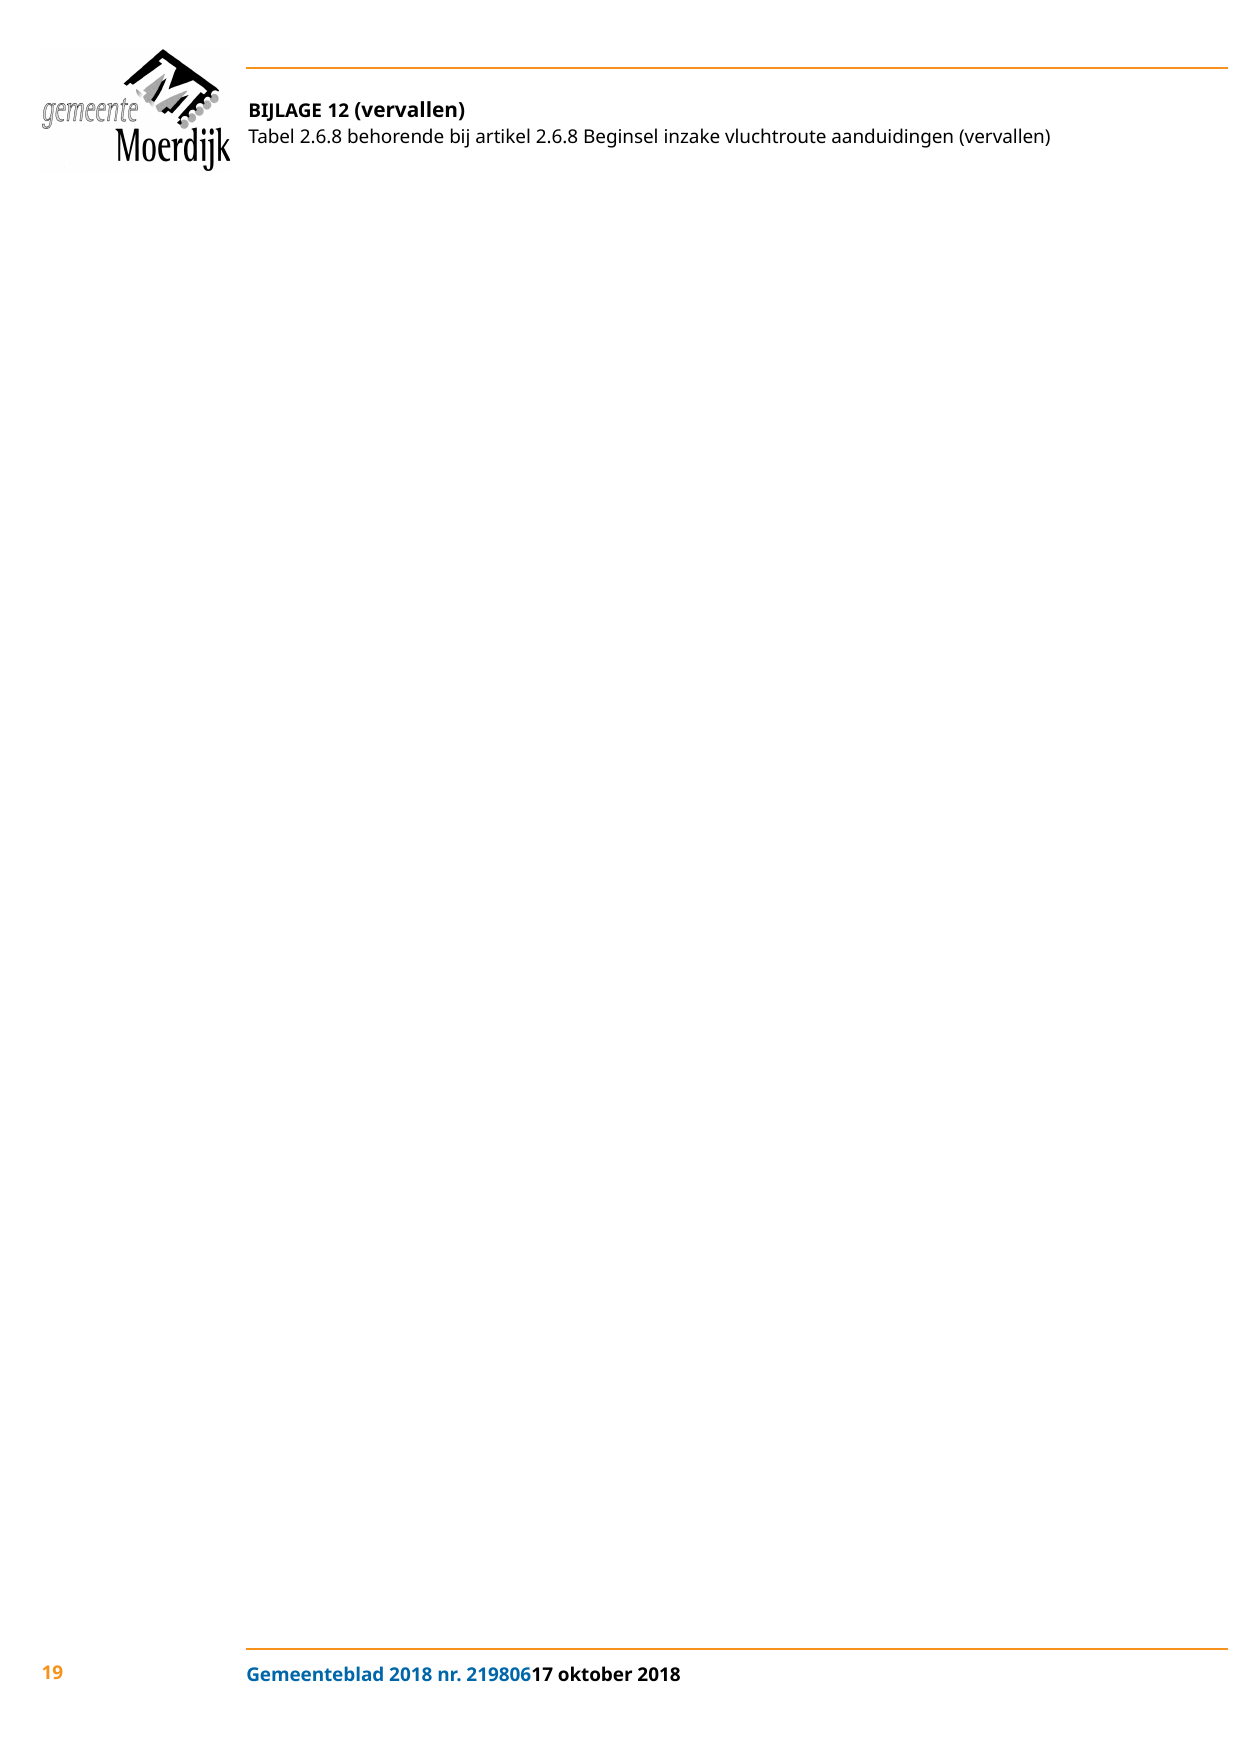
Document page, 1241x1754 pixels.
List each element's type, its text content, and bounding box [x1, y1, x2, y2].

text BIJLAGE 12 (vervallen) [248, 95, 1152, 123]
picture [41, 47, 231, 172]
text Tabel 2.6.8 behorende bij artikel 2.6.8 Beginsel inzake vluchtroute aanduidingen (vervallen) [248, 123, 1152, 149]
